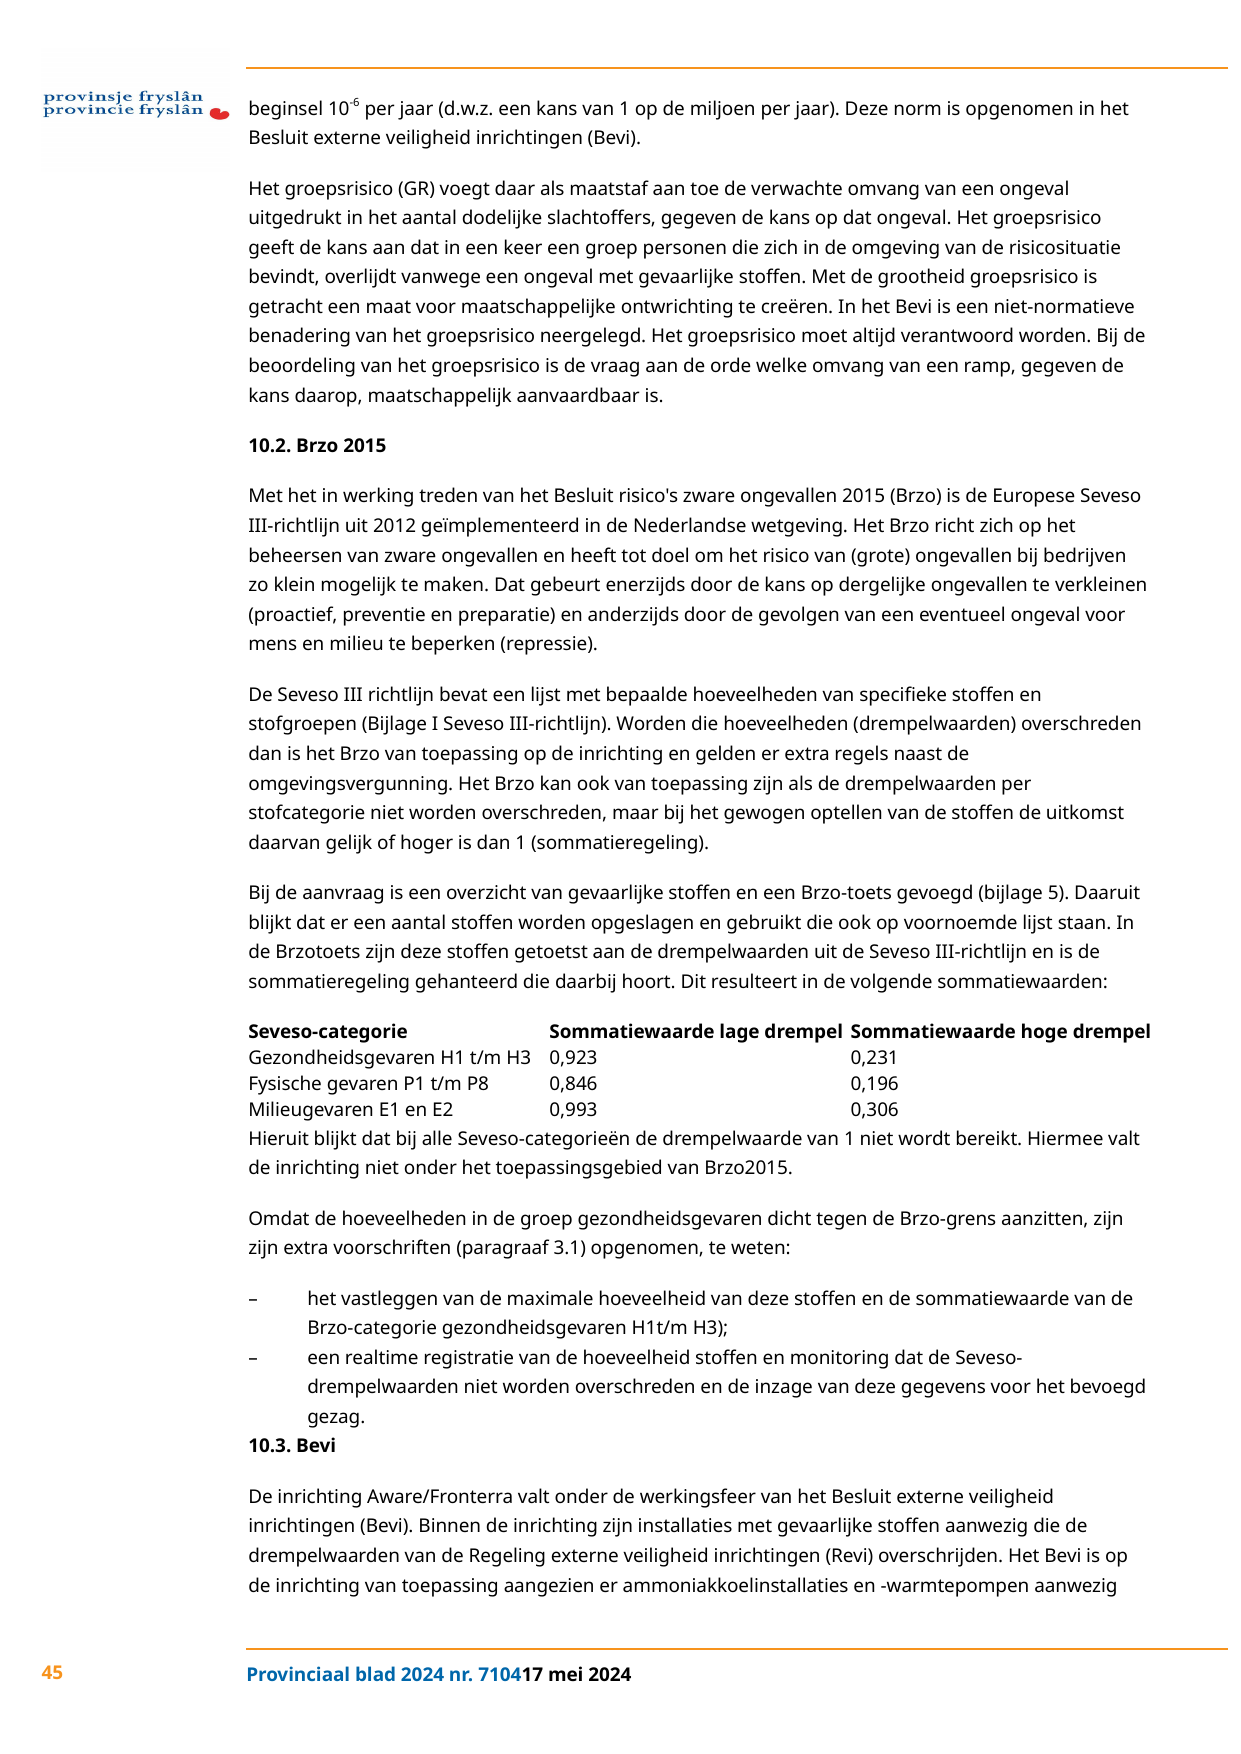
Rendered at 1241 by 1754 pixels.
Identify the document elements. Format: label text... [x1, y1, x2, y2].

text Bij de aanvraag is een overzicht van gevaarlijke stoffen en een Brzo-toets gevoegd (bijlage 5). Daaruit blijkt dat er een aantal stoffen worden opgeslagen en gebruikt die ook op voornoemde lijst staan. In de Brzotoets zijn deze stoffen getoetst aan de drempelwaarden uit de Seveso III-richtlijn en is de sommatieregeling gehanteerd die daarbij hoort. Dit resulteert in de volgende sommatiewaarden: [248, 879, 1152, 994]
text 10.3. Bevi [248, 1433, 1152, 1458]
text De inrichting Aware/Fronterra valt onder de werkingsfeer van het Besluit externe veiligheid inrichtingen (Bevi). Binnen de inrichting zijn installaties met gevaarlijke stoffen aanwezig die de drempelwaarden van de Regeling externe veiligheid inrichtingen (Revi) overschrijden. Het Bevi is op de inrichting van toepassing aangezien er ammoniakkoelinstallaties en -warmtepompen aanwezig [248, 1483, 1152, 1598]
text 10.2. Brzo 2015 [248, 432, 1152, 458]
table_cell 0,196 [850, 1070, 1152, 1096]
table_cell 0,231 [850, 1044, 1152, 1070]
table_cell 0,846 [549, 1070, 850, 1096]
table_cell 0,993 [549, 1096, 850, 1122]
table_cell 0,306 [850, 1096, 1152, 1122]
text beginsel 10-6 per jaar (d.w.z. een kans van 1 op de miljoen per jaar). Deze norm is opgenomen in het Besluit externe veiligheid inrichtingen (Bevi). [248, 95, 1152, 150]
table_header Seveso-categorie [248, 1019, 549, 1044]
text De Seveso III richtlijn bevat een lijst met bepaalde hoeveelheden van specifieke stoffen en stofgroepen (Bijlage I Seveso III-richtlijn). Worden die hoeveelheden (drempelwaarden) overschreden dan is het Brzo van toepassing op de inrichting en gelden er extra regels naast de omgevingsvergunning. Het Brzo kan ook van toepassing zijn als de drempelwaarden per stofcategorie niet worden overschreden, maar bij het gewogen optellen van de stoffen de uitkomst daarvan gelijk of hoger is dan 1 (sommatieregeling). [248, 681, 1152, 855]
table_cell Milieugevaren E1 en E2 [248, 1096, 549, 1122]
table_cell Gezondheidsgevaren H1 t/m H3 [248, 1044, 549, 1070]
text Omdat de hoeveelheden in de groep gezondheidsgevaren dicht tegen de Brzo-grens aanzitten, zijn zijn extra voorschriften (paragraaf 3.1) opgenomen, te weten: [248, 1205, 1152, 1260]
table_header Sommatiewaarde hoge drempel [850, 1019, 1152, 1044]
table_cell 0,923 [549, 1044, 850, 1070]
table_header Sommatiewaarde lage drempel [549, 1019, 850, 1044]
text Het groepsrisico (GR) voegt daar als maatstaf aan toe de verwachte omvang van een ongeval uitgedrukt in het aantal dodelijke slachtoffers, gegeven de kans op dat ongeval. Het groepsrisico geeft de kans aan dat in een keer een groep personen die zich in de omgeving van de risicosituatie bevindt, overlijdt vanwege een ongeval met gevaarlijke stoffen. Met de grootheid groepsrisico is getracht een maat voor maatschappelijke ontwrichting te creëren. In het Bevi is een niet-normatieve benadering van het groepsrisico neergelegd. Het groepsrisico moet altijd verantwoord worden. Bij de beoordeling van het groepsrisico is de vraag aan de orde welke omvang van een ramp, gegeven de kans daarop, maatschappelijk aanvaardbaar is. [248, 175, 1152, 408]
text Hieruit blijkt dat bij alle Seveso-categorieën de drempelwaarde van 1 niet wordt bereikt. Hiermee valt de inrichting niet onder het toepassingsgebied van Brzo2015. [248, 1125, 1152, 1180]
list een realtime registratie van de hoeveelheid stoffen en monitoring dat de Seveso-drempelwaarden niet worden overschreden en de inzage van deze gegevens voor het bevoegd gezag. [248, 1344, 1152, 1429]
list het vastleggen van de maximale hoeveelheid van deze stoffen en de sommatiewaarde van de Brzo-categorie gezondheidsgevaren H1t/m H3); [248, 1285, 1152, 1340]
text Met het in werking treden van het Besluit risico's zware ongevallen 2015 (Brzo) is de Europese Seveso III-richtlijn uit 2012 geïmplementeerd in de Nederlandse wetgeving. Het Brzo richt zich op het beheersen van zware ongevallen en heeft tot doel om het risico van (grote) ongevallen bij bedrijven zo klein mogelijk te maken. Dat gebeurt enerzijds door de kans op dergelijke ongevallen te verkleinen (proactief, preventie en preparatie) en anderzijds door de gevolgen van een eventueel ongeval voor mens en milieu te beperken (repressie). [248, 483, 1152, 656]
table_cell Fysische gevaren P1 t/m P8 [248, 1070, 549, 1096]
picture [41, 47, 231, 172]
